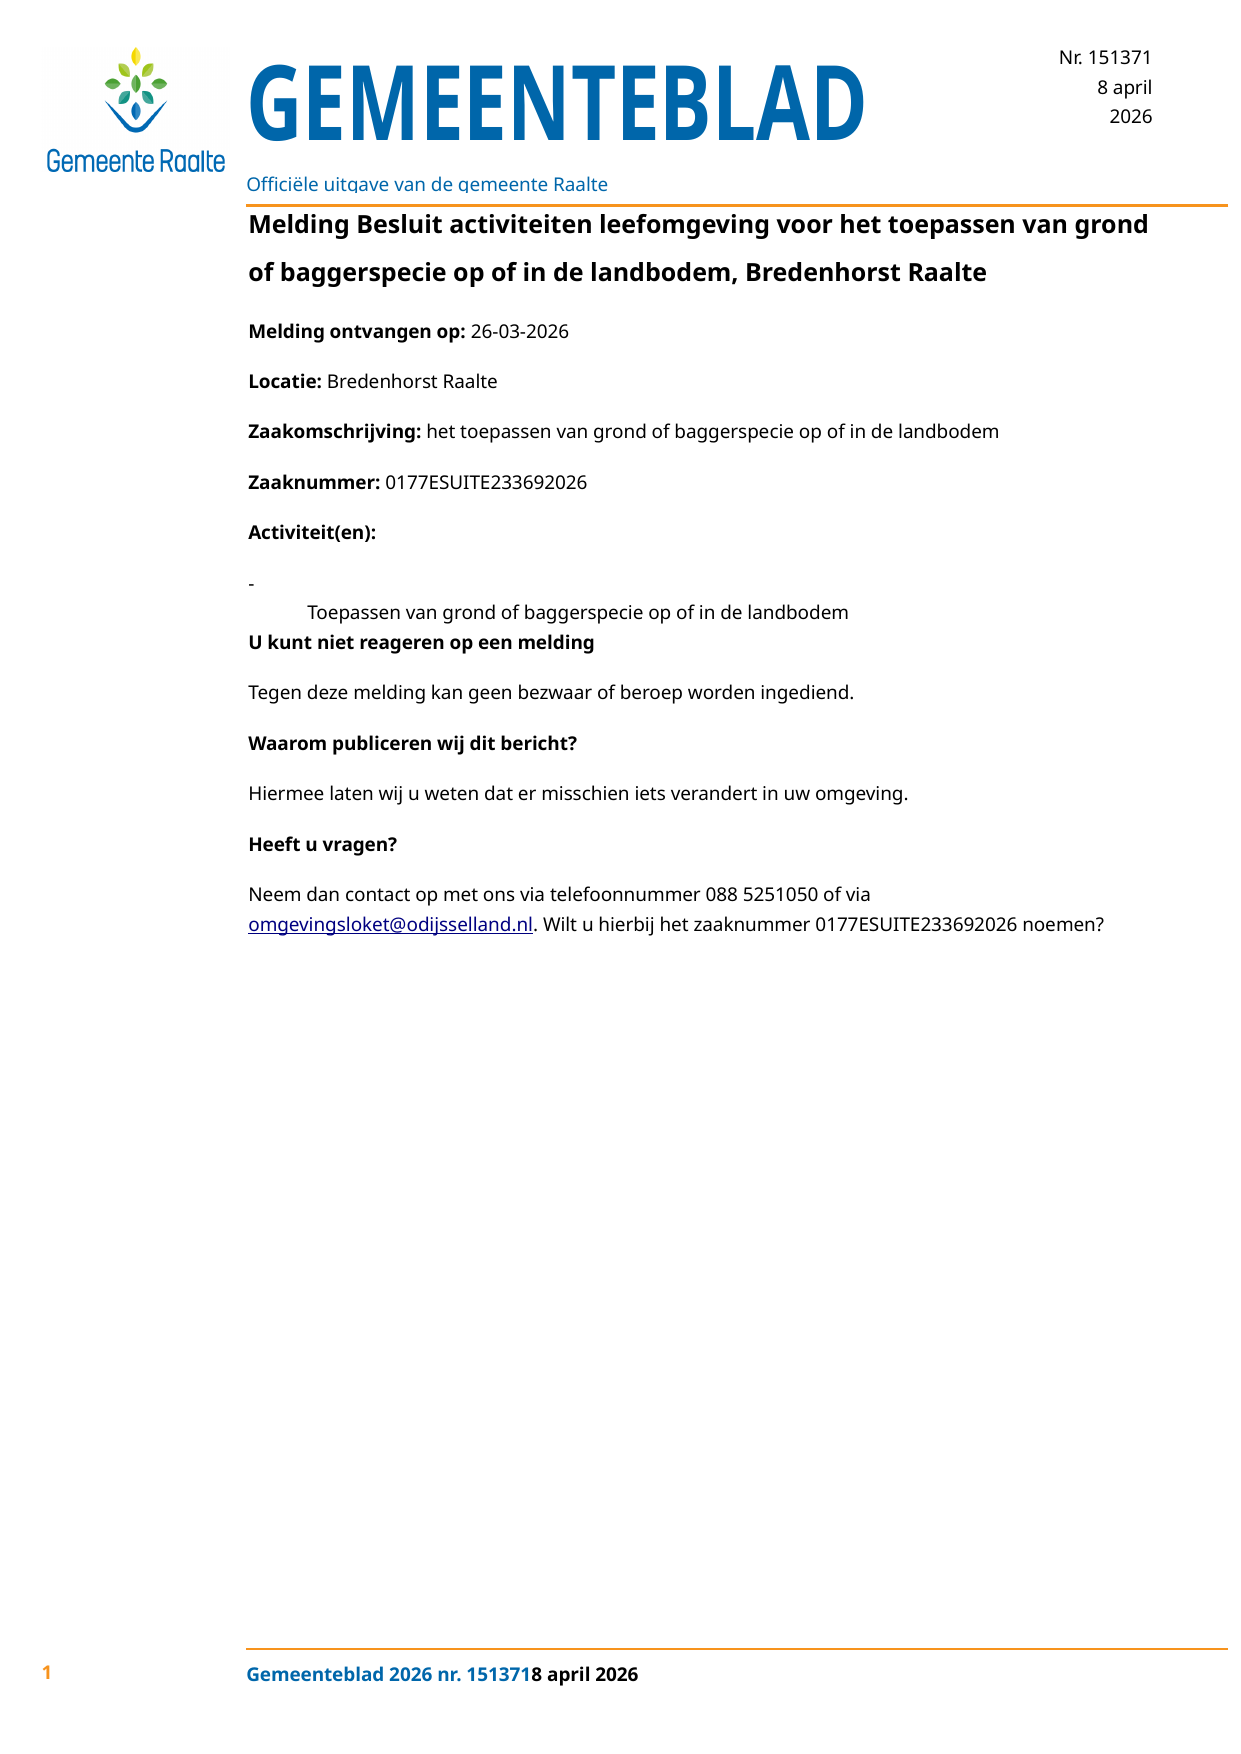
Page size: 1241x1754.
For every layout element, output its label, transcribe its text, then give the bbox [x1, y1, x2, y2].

text Hiermee laten wij u weten dat er misschien iets verandert in uw omgeving. [248, 780, 1152, 806]
text Neem dan contact op met ons via telefoonnummer 088 5251050 of via omgevingsloket@odijsselland.nl. Wilt u hierbij het zaaknummer 0177ESUITE233692026 noemen? [248, 881, 1152, 937]
list Toepassen van grond of baggerspecie op of in de landbodem [248, 599, 1152, 625]
text Melding Besluit activiteiten leefomgeving voor het toepassen van grond of baggerspecie op of in de landbodem, Bredenhorst Raalte [248, 207, 1152, 288]
picture [41, 47, 231, 172]
text Waarom publiceren wij dit bericht? [248, 730, 1152, 756]
text Zaaknummer: 0177ESUITE233692026 [248, 469, 1152, 495]
text Tegen deze melding kan geen bezwaar of beroep worden ingediend. [248, 679, 1152, 705]
text Activiteit(en): [248, 519, 1152, 545]
text Zaakomschrijving: het toepassen van grond of baggerspecie op of in de landbodem [248, 419, 1152, 444]
text Heeft u vragen? [248, 831, 1152, 857]
text U kunt niet reageren op een melding [248, 629, 1152, 655]
text Locatie: Bredenhorst Raalte [248, 368, 1152, 394]
text Melding ontvangen op: 26-03-2026 [248, 318, 1152, 344]
